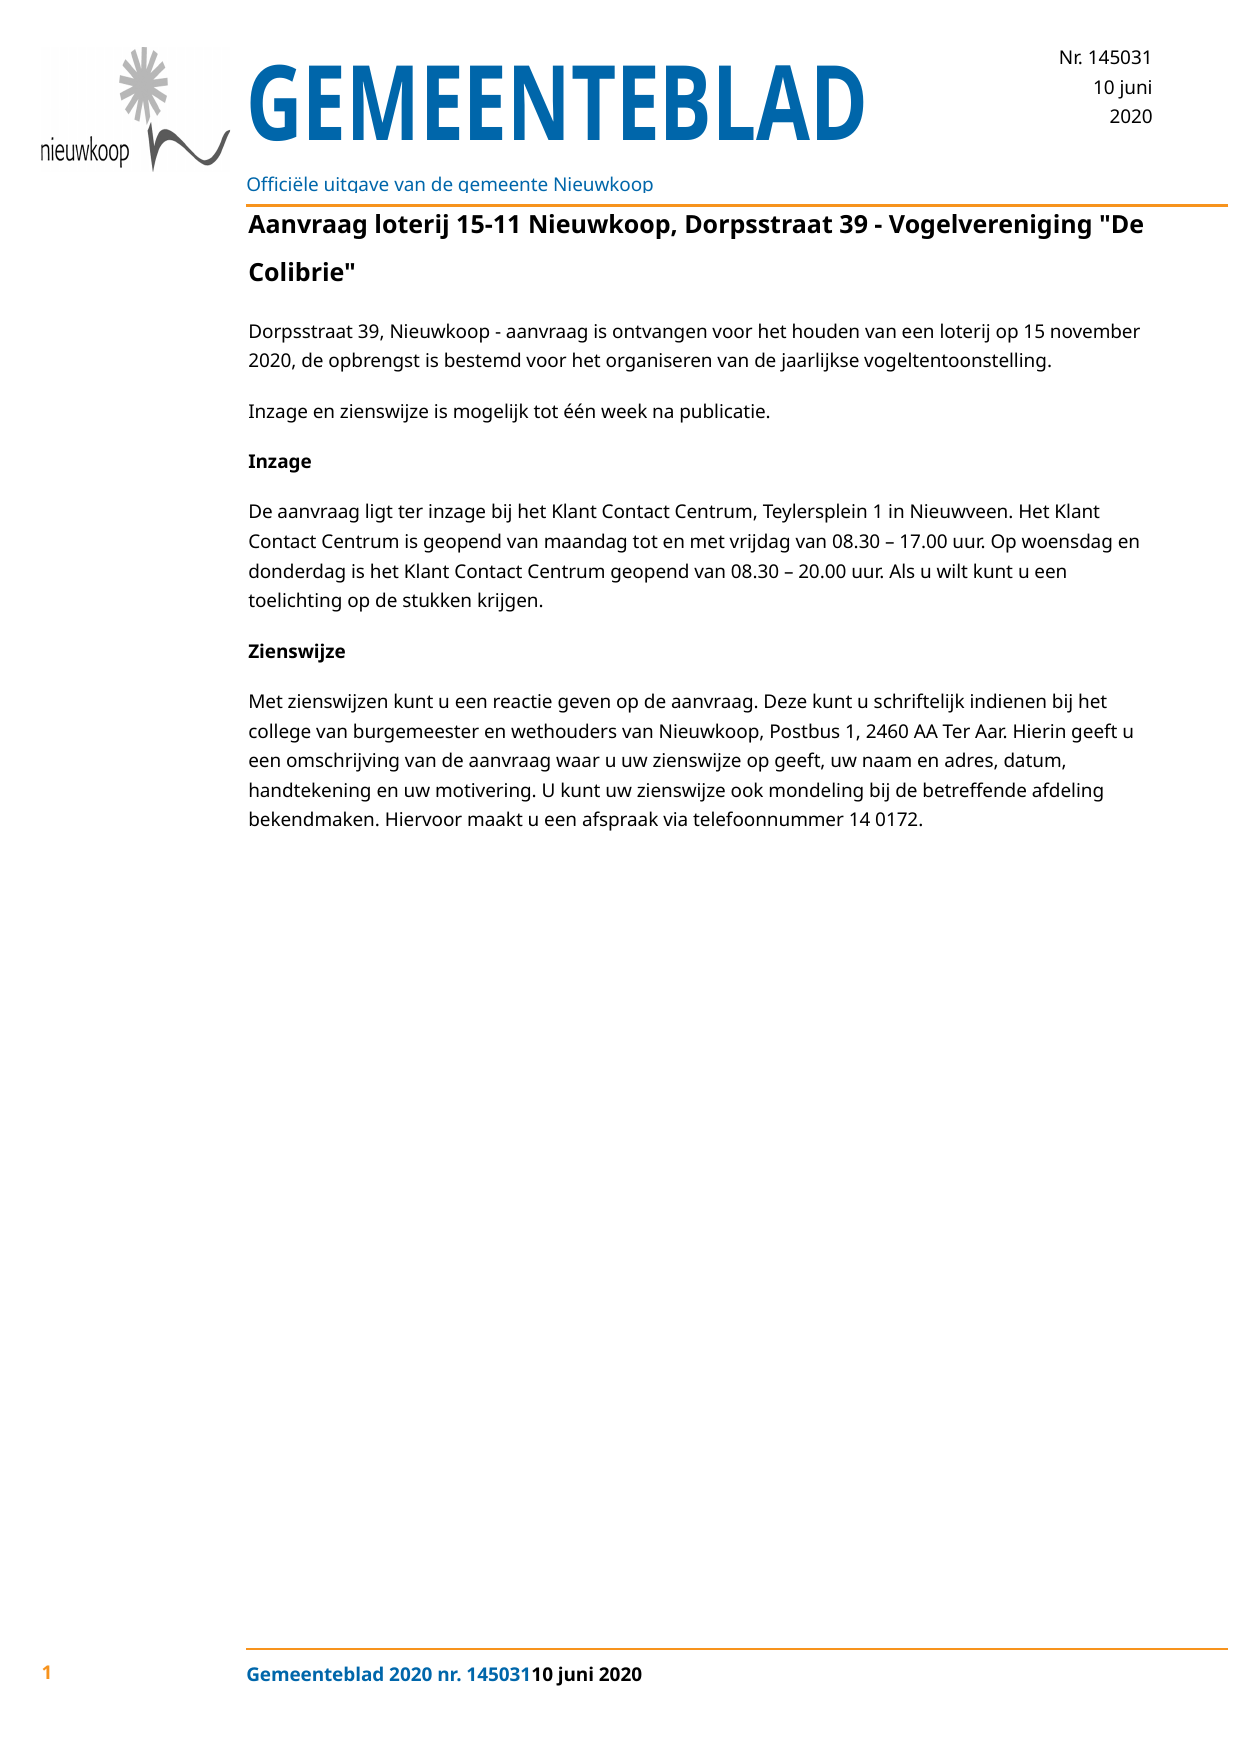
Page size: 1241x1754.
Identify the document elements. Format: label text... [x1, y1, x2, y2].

text Zienswijze [248, 638, 1152, 664]
text Inzage [248, 448, 1152, 474]
text Inzage en zienswijze is mogelijk tot één week na publicatie. [248, 398, 1152, 424]
picture [41, 47, 231, 172]
text Met zienswijzen kunt u een reactie geven op de aanvraag. Deze kunt u schriftelijk indienen bij het college van burgemeester en wethouders van Nieuwkoop, Postbus 1, 2460 AA Ter Aar. Hierin geeft u een omschrijving van de aanvraag waar u uw zienswijze op geeft, uw naam en adres, datum, handtekening en uw motivering. U kunt uw zienswijze ook mondeling bij de betreffende afdeling bekendmaken. Hiervoor maakt u een afspraak via telefoonnummer 14 0172. [248, 688, 1152, 832]
text Dorpsstraat 39, Nieuwkoop - aanvraag is ontvangen voor het houden van een loterij op 15 november 2020, de opbrengst is bestemd voor het organiseren van de jaarlijkse vogeltentoonstelling. [248, 318, 1152, 373]
text De aanvraag ligt ter inzage bij het Klant Contact Centrum, Teylersplein 1 in Nieuwveen. Het Klant Contact Centrum is geopend van maandag tot en met vrijdag van 08.30 – 17.00 uur. Op woensdag en donderdag is het Klant Contact Centrum geopend van 08.30 – 20.00 uur. Als u wilt kunt u een toelichting op de stukken krijgen. [248, 499, 1152, 613]
text Aanvraag loterij 15-11 Nieuwkoop, Dorpsstraat 39 - Vogelvereniging "De Colibrie" [248, 207, 1152, 288]
